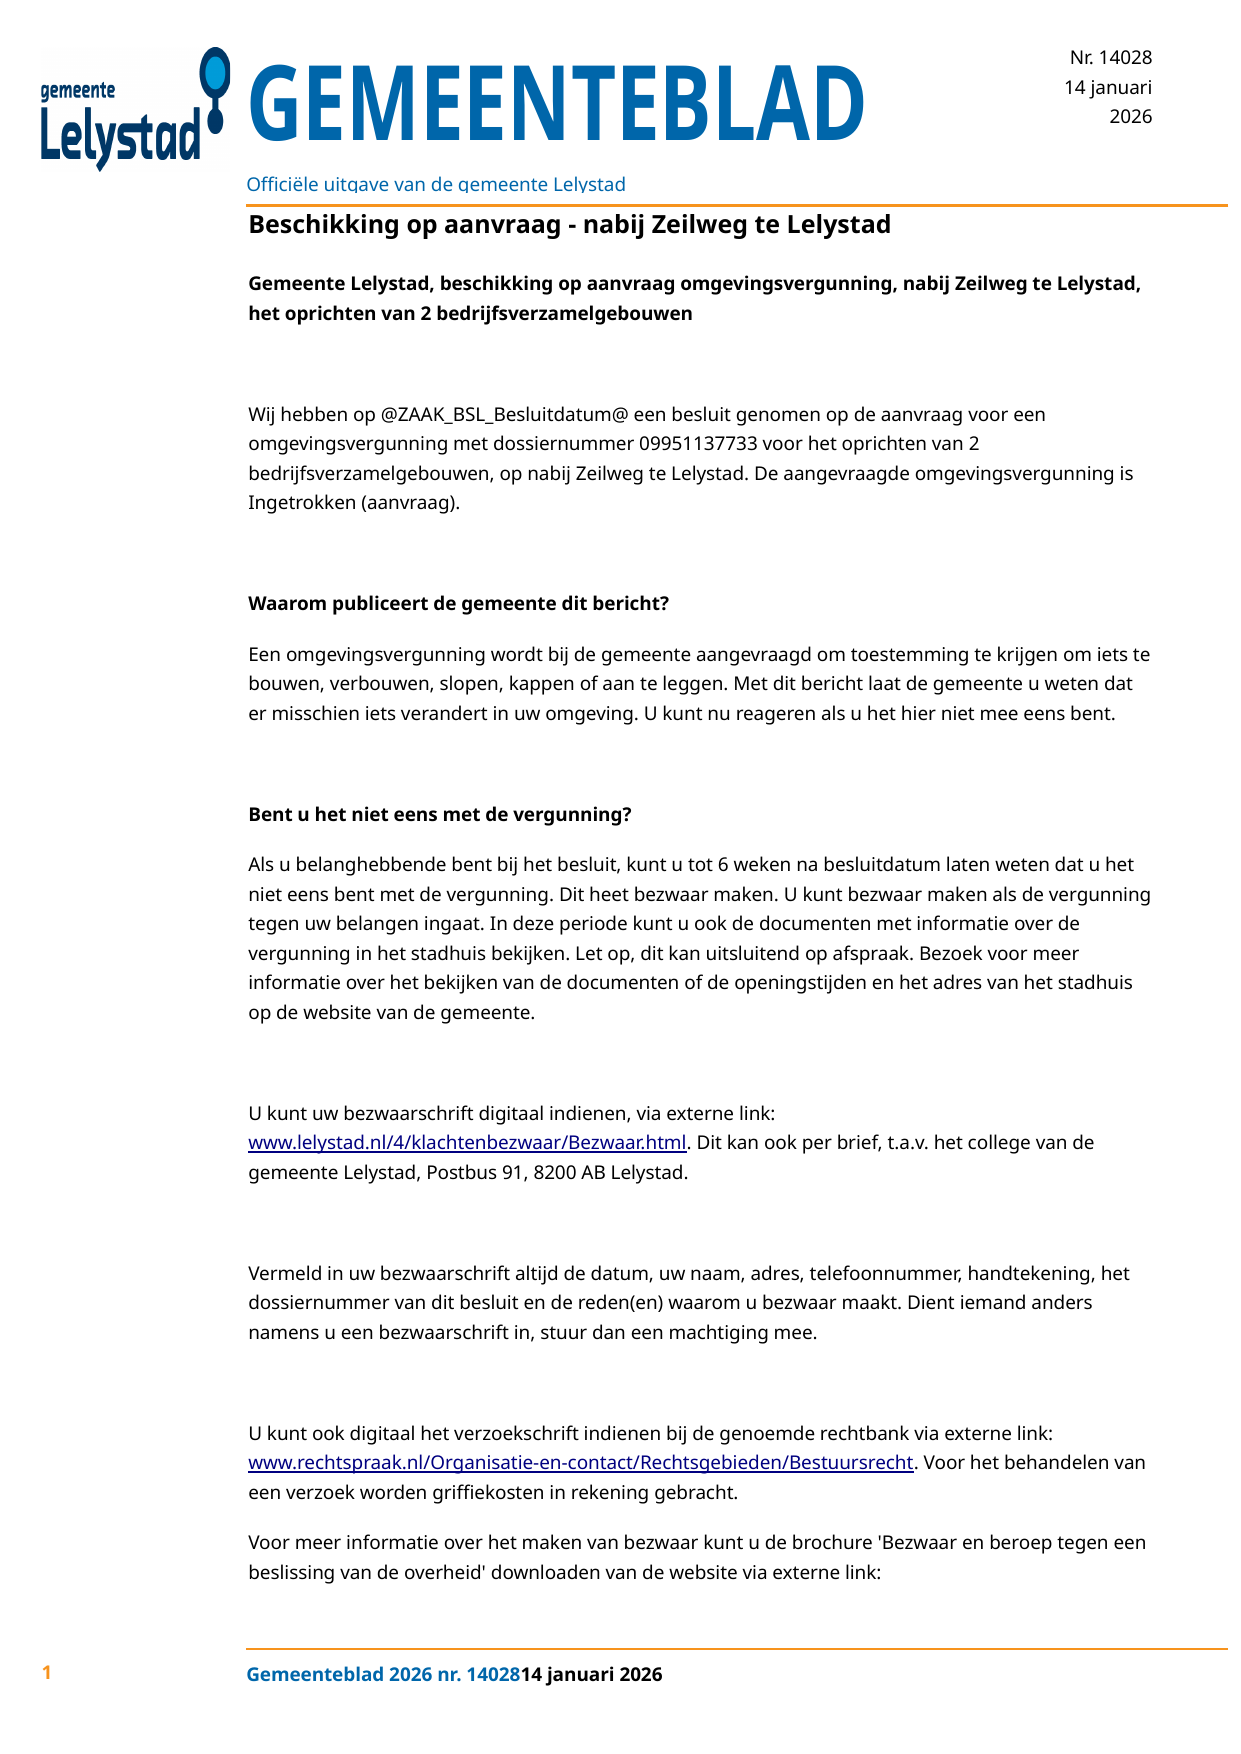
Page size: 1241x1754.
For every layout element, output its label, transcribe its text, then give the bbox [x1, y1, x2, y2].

text Wij hebben op @ZAAK_BSL_Besluitdatum@ een besluit genomen op de aanvraag voor een omgevingsvergunning met dossiernummer 09951137733 voor het oprichten van 2 bedrijfsverzamelgebouwen, op nabij Zeilweg te Lelystad. De aangevraagde omgevingsvergunning is Ingetrokken (aanvraag). [248, 401, 1152, 515]
text Waarom publiceert de gemeente dit bericht? [248, 590, 1152, 616]
text Voor meer informatie over het maken van bezwaar kunt u de brochure 'Bezwaar en beroep tegen een beslissing van de overheid' downloaden van de website via externe link: [248, 1529, 1152, 1585]
text Beschikking op aanvraag - nabij Zeilweg te Lelystad [248, 207, 1152, 241]
text U kunt uw bezwaarschrift digitaal indienen, via externe link: www.lelystad.nl/4/klachtenbezwaar/Bezwaar.html. Dit kan ook per brief, t.a.v. het college van de gemeente Lelystad, Postbus 91, 8200 AB Lelystad. [248, 1100, 1152, 1185]
text U kunt ook digitaal het verzoekschrift indienen bij de genoemde rechtbank via externe link: www.rechtspraak.nl/Organisatie-en-contact/Rechtsgebieden/Bestuursrecht. Voor het behandelen van een verzoek worden griffiekosten in rekening gebracht. [248, 1420, 1152, 1505]
picture [41, 47, 231, 172]
text Vermeld in uw bezwaarschrift altijd de datum, uw naam, adres, telefoonnummer, handtekening, het dossiernummer van dit besluit en de reden(en) waarom u bezwaar maakt. Dient iemand anders namens u een bezwaarschrift in, stuur dan een machtiging mee. [248, 1260, 1152, 1345]
text Gemeente Lelystad, beschikking op aanvraag omgevingsvergunning, nabij Zeilweg te Lelystad, het oprichten van 2 bedrijfsverzamelgebouwen [248, 270, 1152, 326]
text Als u belanghebbende bent bij het besluit, kunt u tot 6 weken na besluitdatum laten weten dat u het niet eens bent met de vergunning. Dit heet bezwaar maken. U kunt bezwaar maken als de vergunning tegen uw belangen ingaat. In deze periode kunt u ook de documenten met informatie over de vergunning in het stadhuis bekijken. Let op, dit kan uitsluitend op afspraak. Bezoek voor meer informatie over het bekijken van de documenten of de openingstijden en het adres van het stadhuis op de website van de gemeente. [248, 851, 1152, 1025]
text Bent u het niet eens met de vergunning? [248, 801, 1152, 826]
text Een omgevingsvergunning wordt bij de gemeente aangevraagd om toestemming te krijgen om iets te bouwen, verbouwen, slopen, kappen of aan te leggen. Met dit bericht laat de gemeente u weten dat er misschien iets verandert in uw omgeving. U kunt nu reageren als u het hier niet mee eens bent. [248, 641, 1152, 726]
